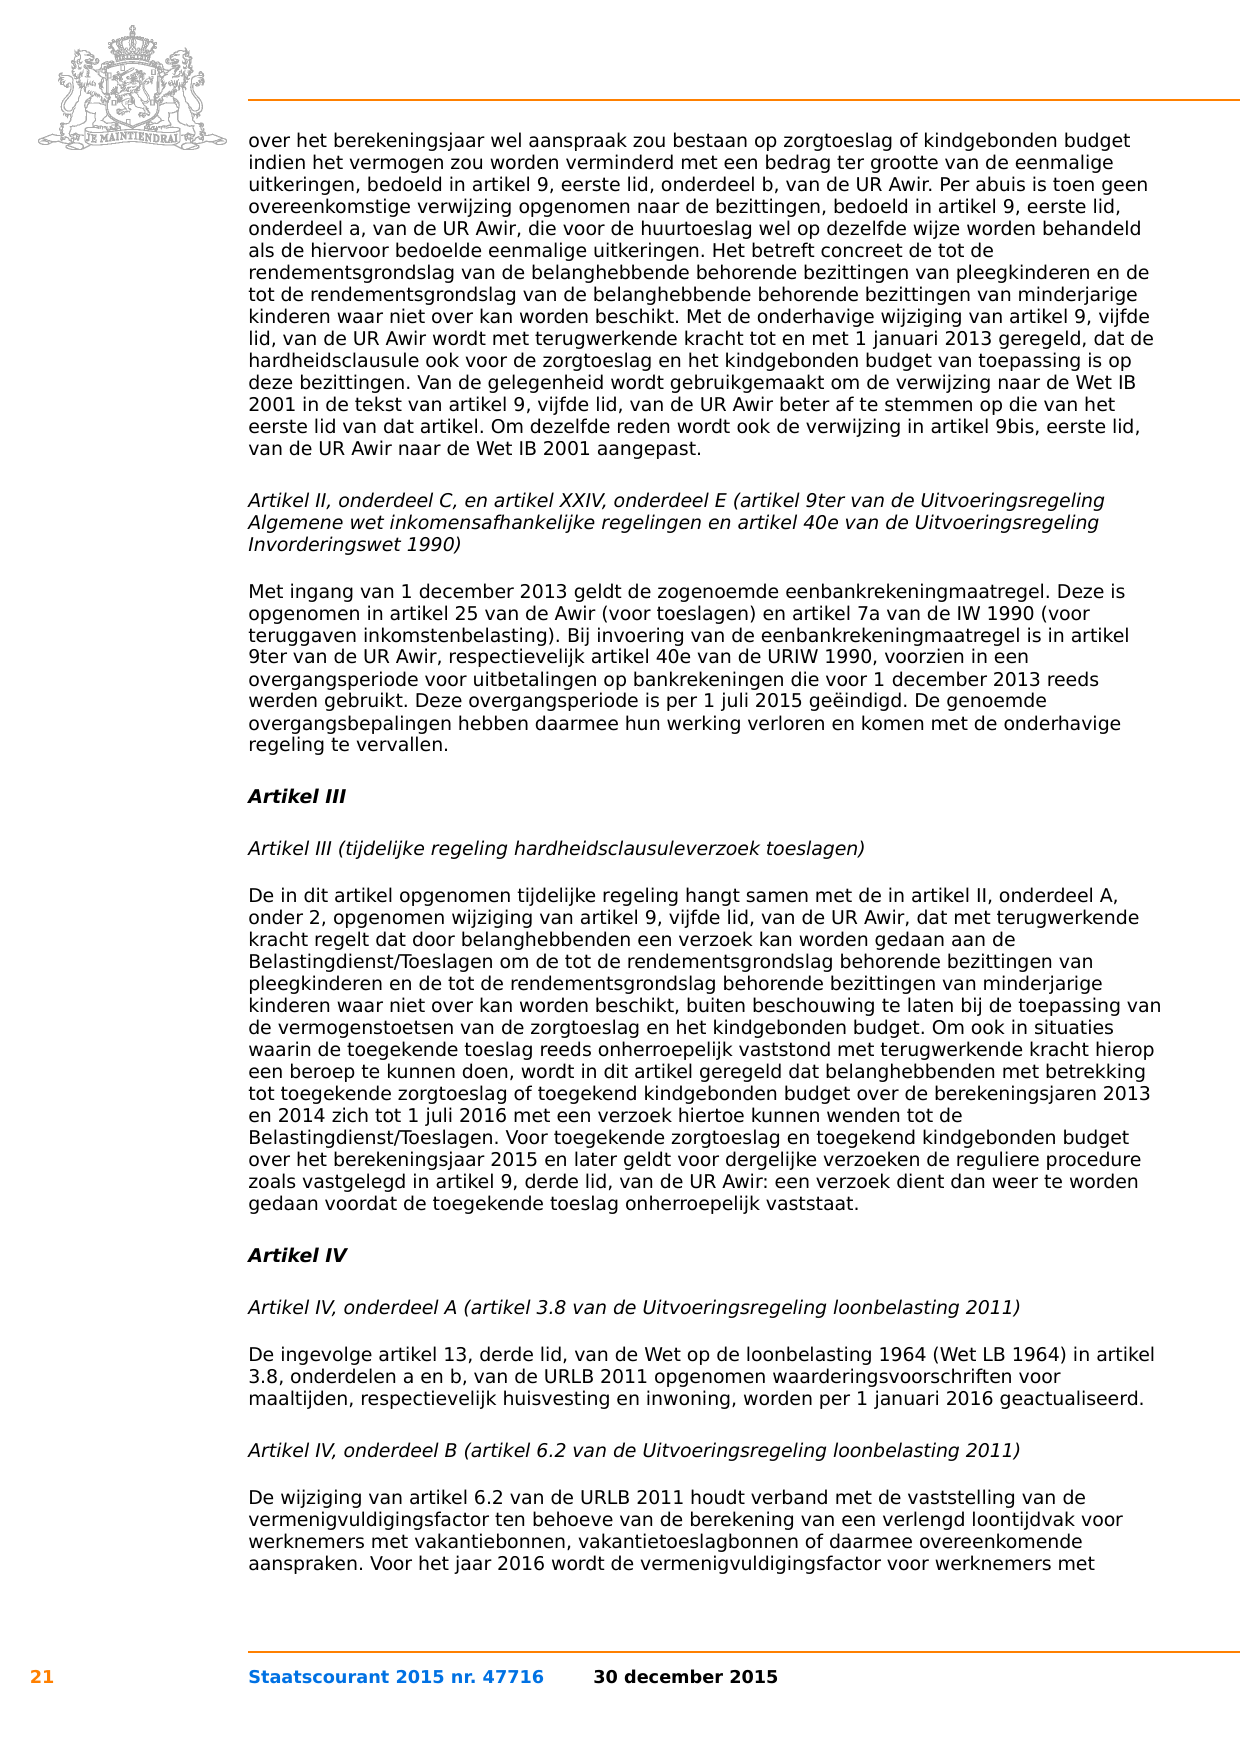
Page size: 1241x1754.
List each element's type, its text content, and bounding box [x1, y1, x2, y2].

subtitle Artikel II, onderdeel C, en artikel XXIV, onderdeel E (artikel 9ter van de Uitvoeringsregeling Algemene wet inkomensafhankelijke regelingen en artikel 40e van de Uitvoeringsregeling Invorderingswet 1990) [248, 489, 1163, 556]
subtitle Artikel IV, onderdeel B (artikel 6.2 van de Uitvoeringsregeling loonbelasting 2011) [248, 1440, 1163, 1462]
subtitle Artikel III [248, 786, 1163, 808]
picture [38, 25, 227, 150]
subtitle Artikel III (tijdelijke regeling hardheidsclausuleverzoek toeslagen) [248, 838, 1163, 860]
subtitle Artikel IV [248, 1245, 1163, 1267]
text De wijziging van artikel 6.2 van de URLB 2011 houdt verband met de vaststelling van de vermenigvuldigingsfactor ten behoeve van de berekening van een verlengd loontijdvak voor werknemers met vakantiebonnen, vakantietoeslagbonnen of daarmee overeenkomende aanspraken. Voor het jaar 2016 wordt de vermenigvuldigingsfactor voor werknemers met [248, 1487, 1163, 1575]
text De ingevolge artikel 13, derde lid, van de Wet op de loonbelasting 1964 (Wet LB 1964) in artikel 3.8, onderdelen a en b, van de URLB 2011 opgenomen waarderingsvoorschriften voor maaltijden, respectievelijk huisvesting en inwoning, worden per 1 januari 2016 geactualiseerd. [248, 1344, 1163, 1410]
subtitle Artikel IV, onderdeel A (artikel 3.8 van de Uitvoeringsregeling loonbelasting 2011) [248, 1297, 1163, 1319]
text over het berekeningsjaar wel aanspraak zou bestaan op zorgtoeslag of kindgebonden budget indien het vermogen zou worden verminderd met een bedrag ter grootte van de eenmalige uitkeringen, bedoeld in artikel 9, eerste lid, onderdeel b, van de UR Awir. Per abuis is toen geen overeenkomstige verwijzing opgenomen naar de bezittingen, bedoeld in artikel 9, eerste lid, onderdeel a, van de UR Awir, die voor de huurtoeslag wel op dezelfde wijze worden behandeld als de hiervoor bedoelde eenmalige uitkeringen. Het betreft concreet de tot de rendementsgrondslag van de belanghebbende behorende bezittingen van pleegkinderen en de tot de rendementsgrondslag van de belanghebbende behorende bezittingen van minderjarige kinderen waar niet over kan worden beschikt. Met de onderhavige wijziging van artikel 9, vijfde lid, van de UR Awir wordt met terugwerkende kracht tot en met 1 januari 2013 geregeld, dat de hardheidsclausule ook voor de zorgtoeslag en het kindgebonden budget van toepassing is op deze bezittingen. Van de gelegenheid wordt gebruikgemaakt om de verwijzing naar de Wet IB 2001 in de tekst van artikel 9, vijfde lid, van de UR Awir beter af te stemmen op die van het eerste lid van dat artikel. Om dezelfde reden wordt ook de verwijzing in artikel 9bis, eerste lid, van de UR Awir naar de Wet IB 2001 aangepast. [248, 130, 1163, 459]
text Met ingang van 1 december 2013 geldt de zogenoemde eenbankrekeningmaatregel. Deze is opgenomen in artikel 25 van de Awir (voor toeslagen) en artikel 7a van de IW 1990 (voor teruggaven inkomstenbelasting). Bij invoering van de eenbankrekeningmaatregel is in artikel 9ter van de UR Awir, respectievelijk artikel 40e van de URIW 1990, voorzien in een overgangsperiode voor uitbetalingen op bankrekeningen die voor 1 december 2013 reeds werden gebruikt. Deze overgangsperiode is per 1 juli 2015 geëindigd. De genoemde overgangsbepalingen hebben daarmee hun werking verloren en komen met de onderhavige regeling te vervallen. [248, 581, 1163, 756]
text De in dit artikel opgenomen tijdelijke regeling hangt samen met de in artikel II, onderdeel A, onder 2, opgenomen wijziging van artikel 9, vijfde lid, van de UR Awir, dat met terugwerkende kracht regelt dat door belanghebbenden een verzoek kan worden gedaan aan de Belastingdienst/Toeslagen om de tot de rendementsgrondslag behorende bezittingen van pleegkinderen en de tot de rendementsgrondslag behorende bezittingen van minderjarige kinderen waar niet over kan worden beschikt, buiten beschouwing te laten bij de toepassing van de vermogenstoetsen van de zorgtoeslag en het kindgebonden budget. Om ook in situaties waarin de toegekende toeslag reeds onherroepelijk vaststond met terugwerkende kracht hierop een beroep te kunnen doen, wordt in dit artikel geregeld dat belanghebbenden met betrekking tot toegekende zorgtoeslag of toegekend kindgebonden budget over de berekeningsjaren 2013 en 2014 zich tot 1 juli 2016 met een verzoek hiertoe kunnen wenden tot de Belastingdienst/Toeslagen. Voor toegekende zorgtoeslag en toegekend kindgebonden budget over het berekeningsjaar 2015 en later geldt voor dergelijke verzoeken de reguliere procedure zoals vastgelegd in artikel 9, derde lid, van de UR Awir: een verzoek dient dan weer te worden gedaan voordat de toegekende toeslag onherroepelijk vaststaat. [248, 885, 1163, 1215]
